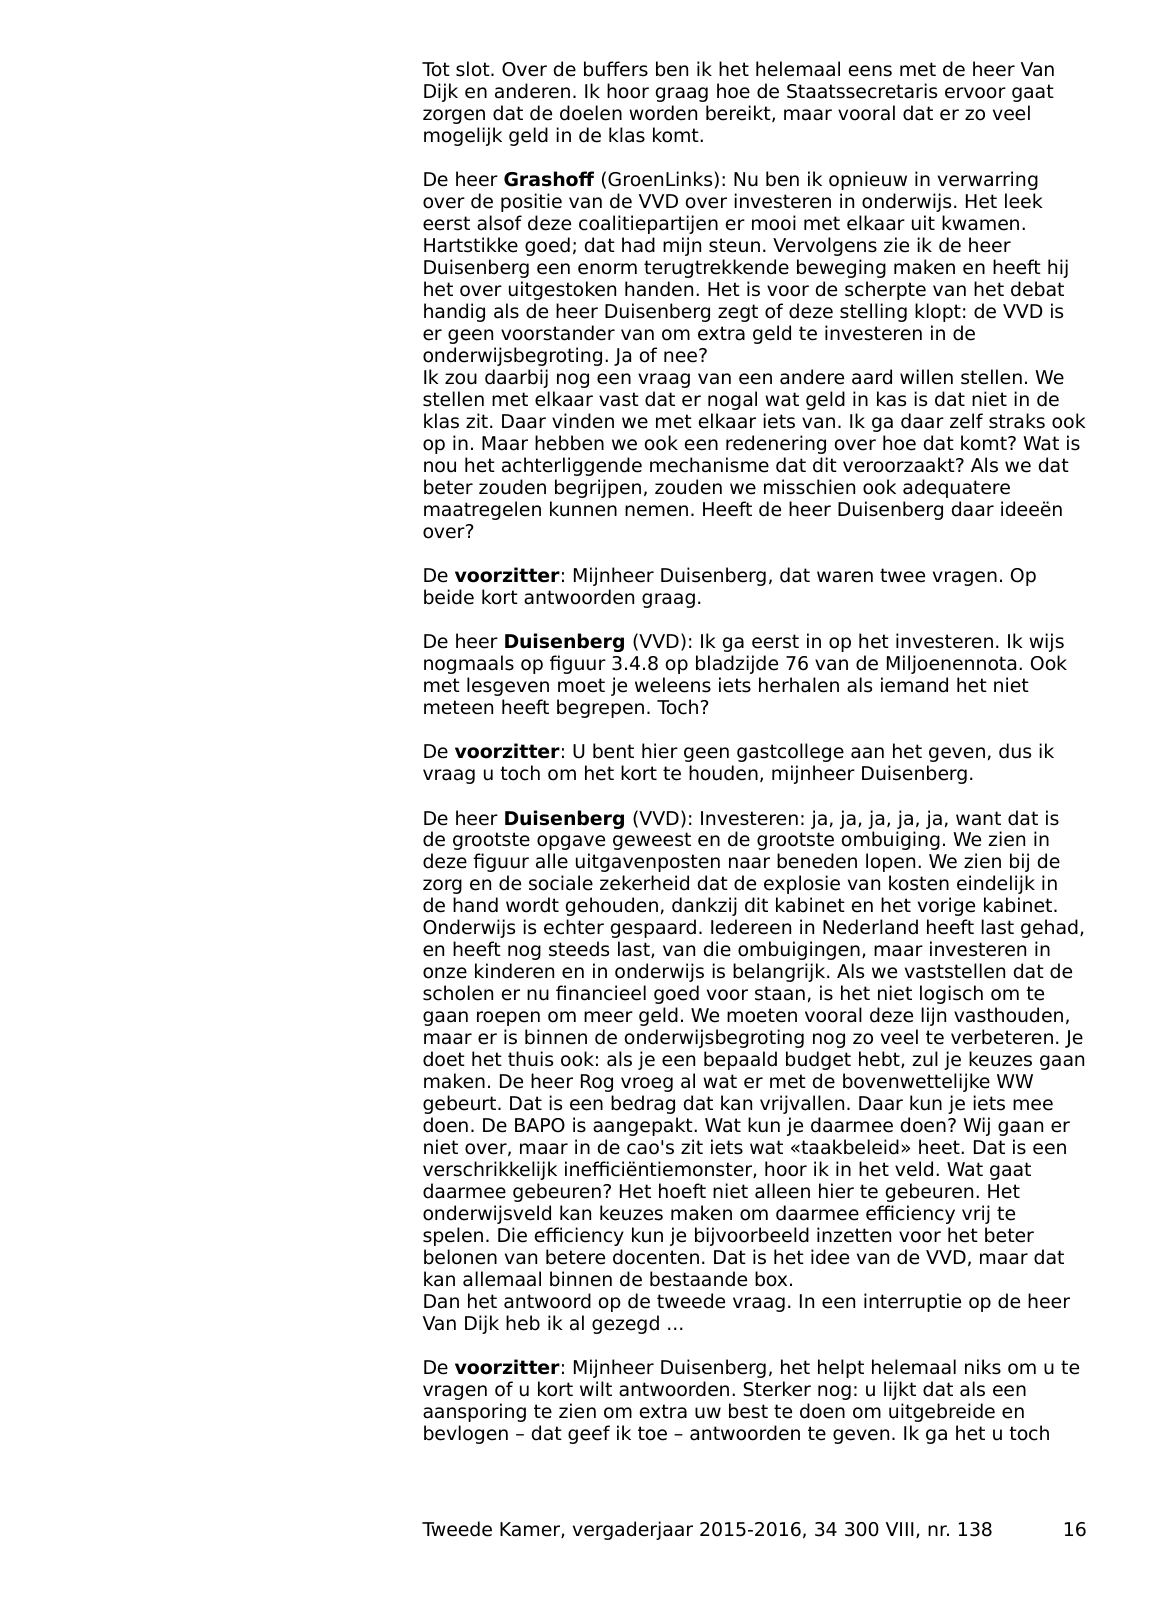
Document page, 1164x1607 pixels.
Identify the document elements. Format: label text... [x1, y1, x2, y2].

text Dan het antwoord op de tweede vraag. In een interruptie op de heer Van Dijk heb ik al gezegd ... [422, 1291, 1087, 1335]
text De voorzitter: Mijnheer Duisenberg, dat waren twee vragen. Op beide kort antwoorden graag. [422, 565, 1087, 609]
text De heer Duisenberg (VVD): Investeren: ja, ja, ja, ja, ja, want dat is de grootste opgave geweest en de grootste ombuiging. We zien in deze figuur alle uitgavenposten naar beneden lopen. We zien bij de zorg en de sociale zekerheid dat de explosie van kosten eindelijk in de hand wordt gehouden, dankzij dit kabinet en het vorige kabinet. Onderwijs is echter gespaard. Iedereen in Nederland heeft last gehad, en heeft nog steeds last, van die ombuigingen, maar investeren in onze kinderen en in onderwijs is belangrijk. Als we vaststellen dat de scholen er nu financieel goed voor staan, is het niet logisch om te gaan roepen om meer geld. We moeten vooral deze lijn vasthouden, maar er is binnen de onderwijsbegroting nog zo veel te verbeteren. Je doet het thuis ook: als je een bepaald budget hebt, zul je keuzes gaan maken. De heer Rog vroeg al wat er met de bovenwettelijke WW gebeurt. Dat is een bedrag dat kan vrijvallen. Daar kun je iets mee doen. De BAPO is aangepakt. Wat kun je daarmee doen? Wij gaan er niet over, maar in de cao's zit iets wat «taakbeleid» heet. Dat is een verschrikkelijk inefficiëntiemonster, hoor ik in het veld. Wat gaat daarmee gebeuren? Het hoeft niet alleen hier te gebeuren. Het onderwijsveld kan keuzes maken om daarmee efficiency vrij te spelen. Die efficiency kun je bijvoorbeeld inzetten voor het beter belonen van betere docenten. Dat is het idee van de VVD, maar dat kan allemaal binnen de bestaande box. [422, 807, 1087, 1291]
text Ik zou daarbij nog een vraag van een andere aard willen stellen. We stellen met elkaar vast dat er nogal wat geld in kas is dat niet in de klas zit. Daar vinden we met elkaar iets van. Ik ga daar zelf straks ook op in. Maar hebben we ook een redenering over hoe dat komt? Wat is nou het achterliggende mechanisme dat dit veroorzaakt? Als we dat beter zouden begrijpen, zouden we misschien ook adequatere maatregelen kunnen nemen. Heeft de heer Duisenberg daar ideeën over? [422, 367, 1087, 543]
text Tot slot. Over de buffers ben ik het helemaal eens met de heer Van Dijk en anderen. Ik hoor graag hoe de Staatssecretaris ervoor gaat zorgen dat de doelen worden bereikt, maar vooral dat er zo veel mogelijk geld in de klas komt. [422, 59, 1087, 147]
text De voorzitter: Mijnheer Duisenberg, het helpt helemaal niks om u te vragen of u kort wilt antwoorden. Sterker nog: u lijkt dat als een aansporing te zien om extra uw best te doen om uitgebreide en bevlogen – dat geef ik toe – antwoorden te geven. Ik ga het u toch [422, 1357, 1087, 1445]
text De heer Grashoff (GroenLinks): Nu ben ik opnieuw in verwarring over de positie van de VVD over investeren in onderwijs. Het leek eerst alsof deze coalitiepartijen er mooi met elkaar uit kwamen. Hartstikke goed; dat had mijn steun. Vervolgens zie ik de heer Duisenberg een enorm terugtrekkende beweging maken en heeft hij het over uitgestoken handen. Het is voor de scherpte van het debat handig als de heer Duisenberg zegt of deze stelling klopt: de VVD is er geen voorstander van om extra geld te investeren in de onderwijsbegroting. Ja of nee? [422, 169, 1087, 367]
text De voorzitter: U bent hier geen gastcollege aan het geven, dus ik vraag u toch om het kort te houden, mijnheer Duisenberg. [422, 741, 1087, 785]
text De heer Duisenberg (VVD): Ik ga eerst in op het investeren. Ik wijs nogmaals op figuur 3.4.8 op bladzijde 76 van de Miljoenennota. Ook met lesgeven moet je weleens iets herhalen als iemand het niet meteen heeft begrepen. Toch? [422, 631, 1087, 719]
